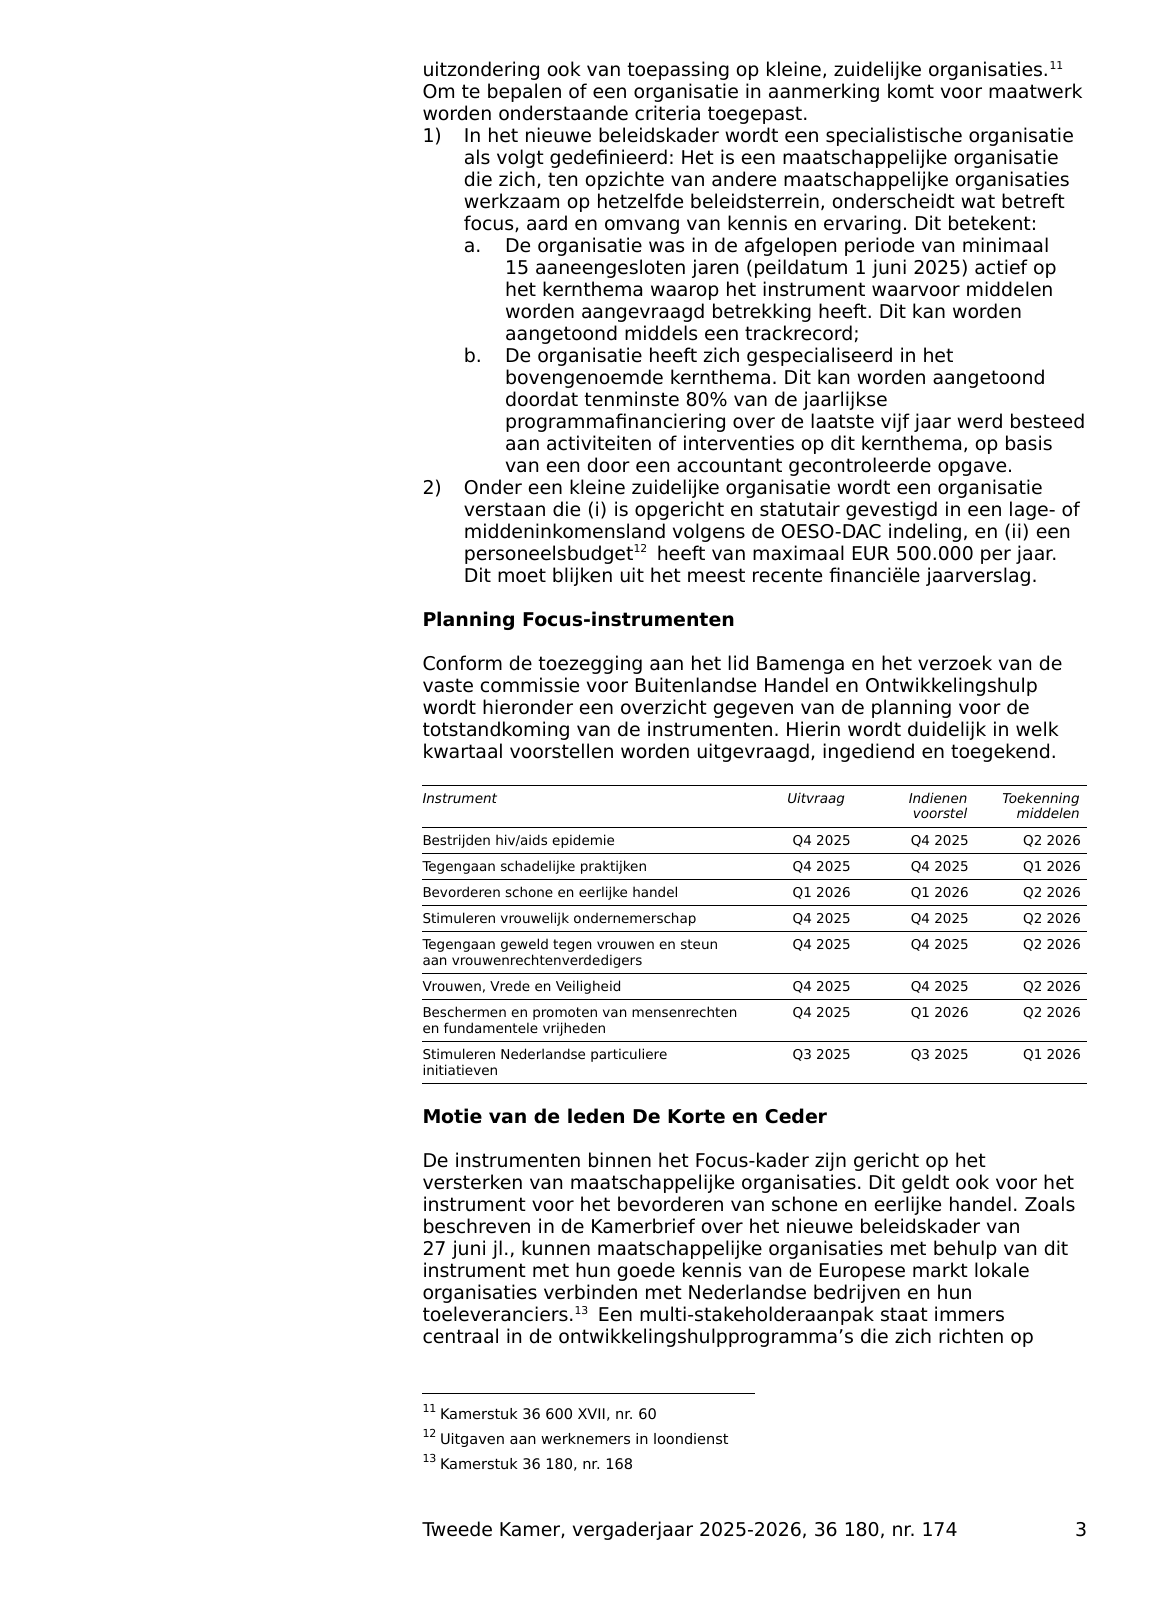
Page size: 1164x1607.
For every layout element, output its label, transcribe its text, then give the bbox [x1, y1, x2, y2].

table_cell Q1 2026 [974, 854, 1087, 879]
text De instrumenten binnen het Focus-kader zijn gericht op het versterken van maatschappelijke organisaties. Dit geldt ook voor het instrument voor het bevorderen van schone en eerlijke handel. Zoals beschreven in de Kamerbrief over het nieuwe beleidskader van 27 juni jl., kunnen maatschappelijke organisaties met behulp van dit instrument met hun goede kennis van de Europese markt lokale organisaties verbinden met Nederlandse bedrijven en hun toeleveranciers. Een multi-stakeholderaanpak staat immers centraal in de ontwikkelingshulpprogramma’s die zich richten op [422, 1150, 1087, 1348]
table_cell Q1 2026 [974, 1042, 1087, 1083]
text Conform de toezegging aan het lid Bamenga en het verzoek van de vaste commissie voor Buitenlandse Handel en Ontwikkelingshulp wordt hieronder een overzicht gegeven van de planning voor de totstandkoming van de instrumenten. Hierin wordt duidelijk in welk kwartaal voorstellen worden uitgevraagd, ingediend en toegekend. [422, 653, 1087, 763]
table_cell Bestrijden hiv/aids epidemie [422, 828, 738, 853]
table_cell Bevorderen schone en eerlijke handel [422, 880, 738, 905]
table_cell Q2 2026 [974, 974, 1087, 999]
text 1) In het nieuwe beleidskader wordt een specialistische organisatie als volgt gedefinieerd: Het is een maatschappelijke organisatie die zich, ten opzichte van andere maatschappelijke organisaties werkzaam op hetzelfde beleidsterrein, onderscheidt wat betreft focus, aard en omvang van kennis en ervaring. Dit betekent: [422, 125, 1087, 235]
table_cell Q2 2026 [974, 906, 1087, 931]
table_cell Q2 2026 [974, 932, 1087, 973]
text b. De organisatie heeft zich gespecialiseerd in het bovengenoemde kernthema. Dit kan worden aangetoond doordat tenminste 80% van de jaarlijkse programmafinanciering over de laatste vijf jaar werd besteed aan activiteiten of interventies op dit kernthema, op basis van een door een accountant gecontroleerde opgave. [464, 345, 1087, 477]
table_cell Q1 2026 [856, 880, 974, 905]
text Uitgaven aan werknemers in loondienst [422, 1427, 1087, 1449]
table_header Indienen voorstel [856, 786, 974, 827]
table_cell Q3 2025 [856, 1042, 974, 1083]
table_cell Q4 2025 [856, 906, 974, 931]
table_cell Q4 2025 [738, 854, 856, 879]
table_header Instrument [422, 786, 738, 827]
subtitle Motie van de leden De Korte en Ceder [422, 1106, 1087, 1128]
text uitzondering ook van toepassing op kleine, zuidelijke organisaties. Om te bepalen of een organisatie in aanmerking komt voor maatwerk worden onderstaande criteria toegepast. [422, 59, 1087, 125]
table_cell Q2 2026 [974, 828, 1087, 853]
table_cell Q1 2026 [738, 880, 856, 905]
text a. De organisatie was in de afgelopen periode van minimaal 15 aaneengesloten jaren (peildatum 1 juni 2025) actief op het kernthema waarop het instrument waarvoor middelen worden aangevraagd betrekking heeft. Dit kan worden aangetoond middels een trackrecord; [464, 235, 1087, 345]
table_cell Vrouwen, Vrede en Veiligheid [422, 974, 738, 999]
table_cell Q3 2025 [738, 1042, 856, 1083]
table_cell Q2 2026 [974, 1000, 1087, 1041]
text Kamerstuk 36 600 XVII, nr. 60 [422, 1402, 1087, 1424]
table_cell Q2 2026 [974, 880, 1087, 905]
table_cell Stimuleren Nederlandse particuliere initiatieven [422, 1042, 738, 1083]
text 2) Onder een kleine zuidelijke organisatie wordt een organisatie verstaan die (i) is opgericht en statutair gevestigd in een lage- of middeninkomensland volgens de OESO-DAC indeling, en (ii) een personeelsbudget heeft van maximaal EUR 500.000 per jaar. Dit moet blijken uit het meest recente financiële jaarverslag. [422, 477, 1087, 587]
table_cell Q4 2025 [856, 974, 974, 999]
table_cell Q4 2025 [856, 854, 974, 879]
table_cell Tegengaan schadelijke praktijken [422, 854, 738, 879]
table_cell Tegengaan geweld tegen vrouwen en steun aan vrouwenrechtenverdedigers [422, 932, 738, 973]
table_cell Q4 2025 [738, 974, 856, 999]
table_header Uitvraag [738, 786, 856, 827]
table_cell Q1 2026 [856, 1000, 974, 1041]
table_cell Q4 2025 [738, 906, 856, 931]
text Kamerstuk 36 180, nr. 168 [422, 1452, 1087, 1474]
table_cell Q4 2025 [856, 932, 974, 973]
table_cell Q4 2025 [738, 828, 856, 853]
subtitle Planning Focus-instrumenten [422, 609, 1087, 631]
table_cell Beschermen en promoten van mensenrechten en fundamentele vrijheden [422, 1000, 738, 1041]
table_cell Q4 2025 [856, 828, 974, 853]
table_header Toekenning middelen [974, 786, 1087, 827]
table_cell Q4 2025 [738, 932, 856, 973]
table_cell Stimuleren vrouwelijk ondernemerschap [422, 906, 738, 931]
table_cell Q4 2025 [738, 1000, 856, 1041]
